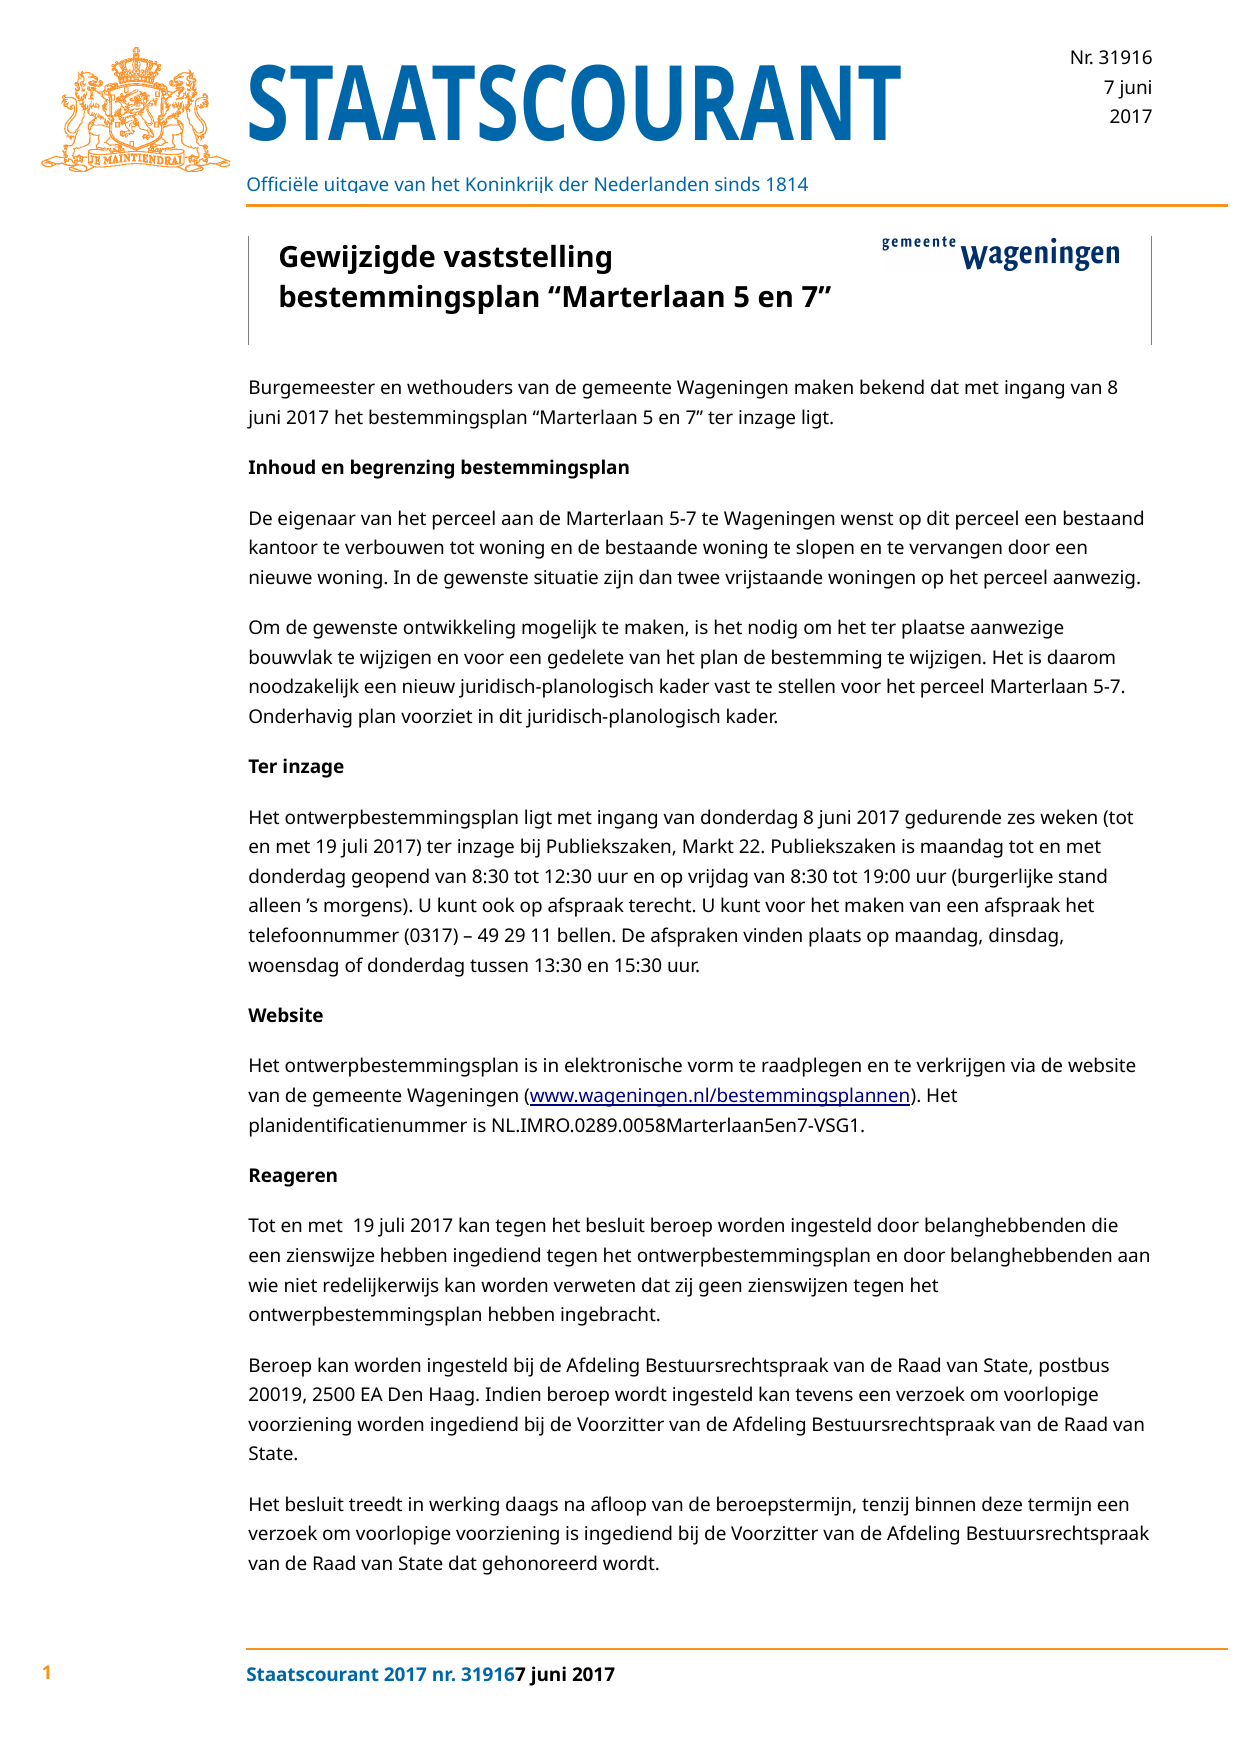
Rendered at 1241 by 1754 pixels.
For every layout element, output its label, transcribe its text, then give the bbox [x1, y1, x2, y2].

picture [882, 236, 1119, 271]
text Inhoud en begrenzing bestemmingsplan [248, 454, 1152, 480]
text Om de gewenste ontwikkeling mogelijk te maken, is het nodig om het ter plaatse aanwezige bouwvlak te wijzigen en voor een gedelete van het plan de bestemming te wijzigen. Het is daarom noodzakelijk een nieuw juridisch-planologisch kader vast te stellen voor het perceel Marterlaan 5-7. Onderhavig plan voorziet in dit juridisch-planologisch kader. [248, 614, 1152, 729]
text Reageren [248, 1162, 1152, 1188]
table_header Gewijzigde vaststelling bestemmingsplan “Marterlaan 5 en 7” [249, 236, 850, 345]
text Burgemeester en wethouders van de gemeente Wageningen maken bekend dat met ingang van 8 juni 2017 het bestemmingsplan “Marterlaan 5 en 7” ter inzage ligt. [248, 374, 1152, 429]
table_header [850, 236, 1151, 345]
text Ter inzage [248, 753, 1152, 779]
text Het ontwerpbestemmingsplan ligt met ingang van donderdag 8 juni 2017 gedurende zes weken (tot en met 19 juli 2017) ter inzage bij Publiekszaken, Markt 22. Publiekszaken is maandag tot en met donderdag geopend van 8:30 tot 12:30 uur en op vrijdag van 8:30 tot 19:00 uur (burgerlijke stand alleen ’s morgens). U kunt ook op afspraak terecht. U kunt voor het maken van een afspraak het telefoonnummer (0317) – 49 29 11 bellen. De afspraken vinden plaats op maandag, dinsdag, woensdag of donderdag tussen 13:30 en 15:30 uur. [248, 804, 1152, 977]
text Website [248, 1002, 1152, 1028]
text Beroep kan worden ingesteld bij de Afdeling Bestuursrechtspraak van de Raad van State, postbus 20019, 2500 EA Den Haag. Indien beroep wordt ingesteld kan tevens een verzoek om voorlopige voorziening worden ingediend bij de Voorzitter van de Afdeling Bestuursrechtspraak van de Raad van State. [248, 1352, 1152, 1466]
text Tot en met 19 juli 2017 kan tegen het besluit beroep worden ingesteld door belanghebbenden die een zienswijze hebben ingediend tegen het ontwerpbestemmingsplan en door belanghebbenden aan wie niet redelijkerwijs kan worden verweten dat zij geen zienswijzen tegen het ontwerpbestemmingsplan hebben ingebracht. [248, 1213, 1152, 1327]
text Het besluit treedt in werking daags na afloop van de beroepstermijn, tenzij binnen deze termijn een verzoek om voorlopige voorziening is ingediend bij de Voorzitter van de Afdeling Bestuursrechtspraak van de Raad van State dat gehonoreerd wordt. [248, 1491, 1152, 1576]
picture [41, 47, 231, 172]
text De eigenaar van het perceel aan de Marterlaan 5-7 te Wageningen wenst op dit perceel een bestaand kantoor te verbouwen tot woning en de bestaande woning te slopen en te vervangen door een nieuwe woning. In de gewenste situatie zijn dan twee vrijstaande woningen op het perceel aanwezig. [248, 505, 1152, 589]
text Het ontwerpbestemmingsplan is in elektronische vorm te raadplegen en te verkrijgen via de website van de gemeente Wageningen (www.wageningen.nl/bestemmingsplannen). Het planidentificatienummer is NL.IMRO.0289.0058Marterlaan5en7-VSG1. [248, 1053, 1152, 1137]
